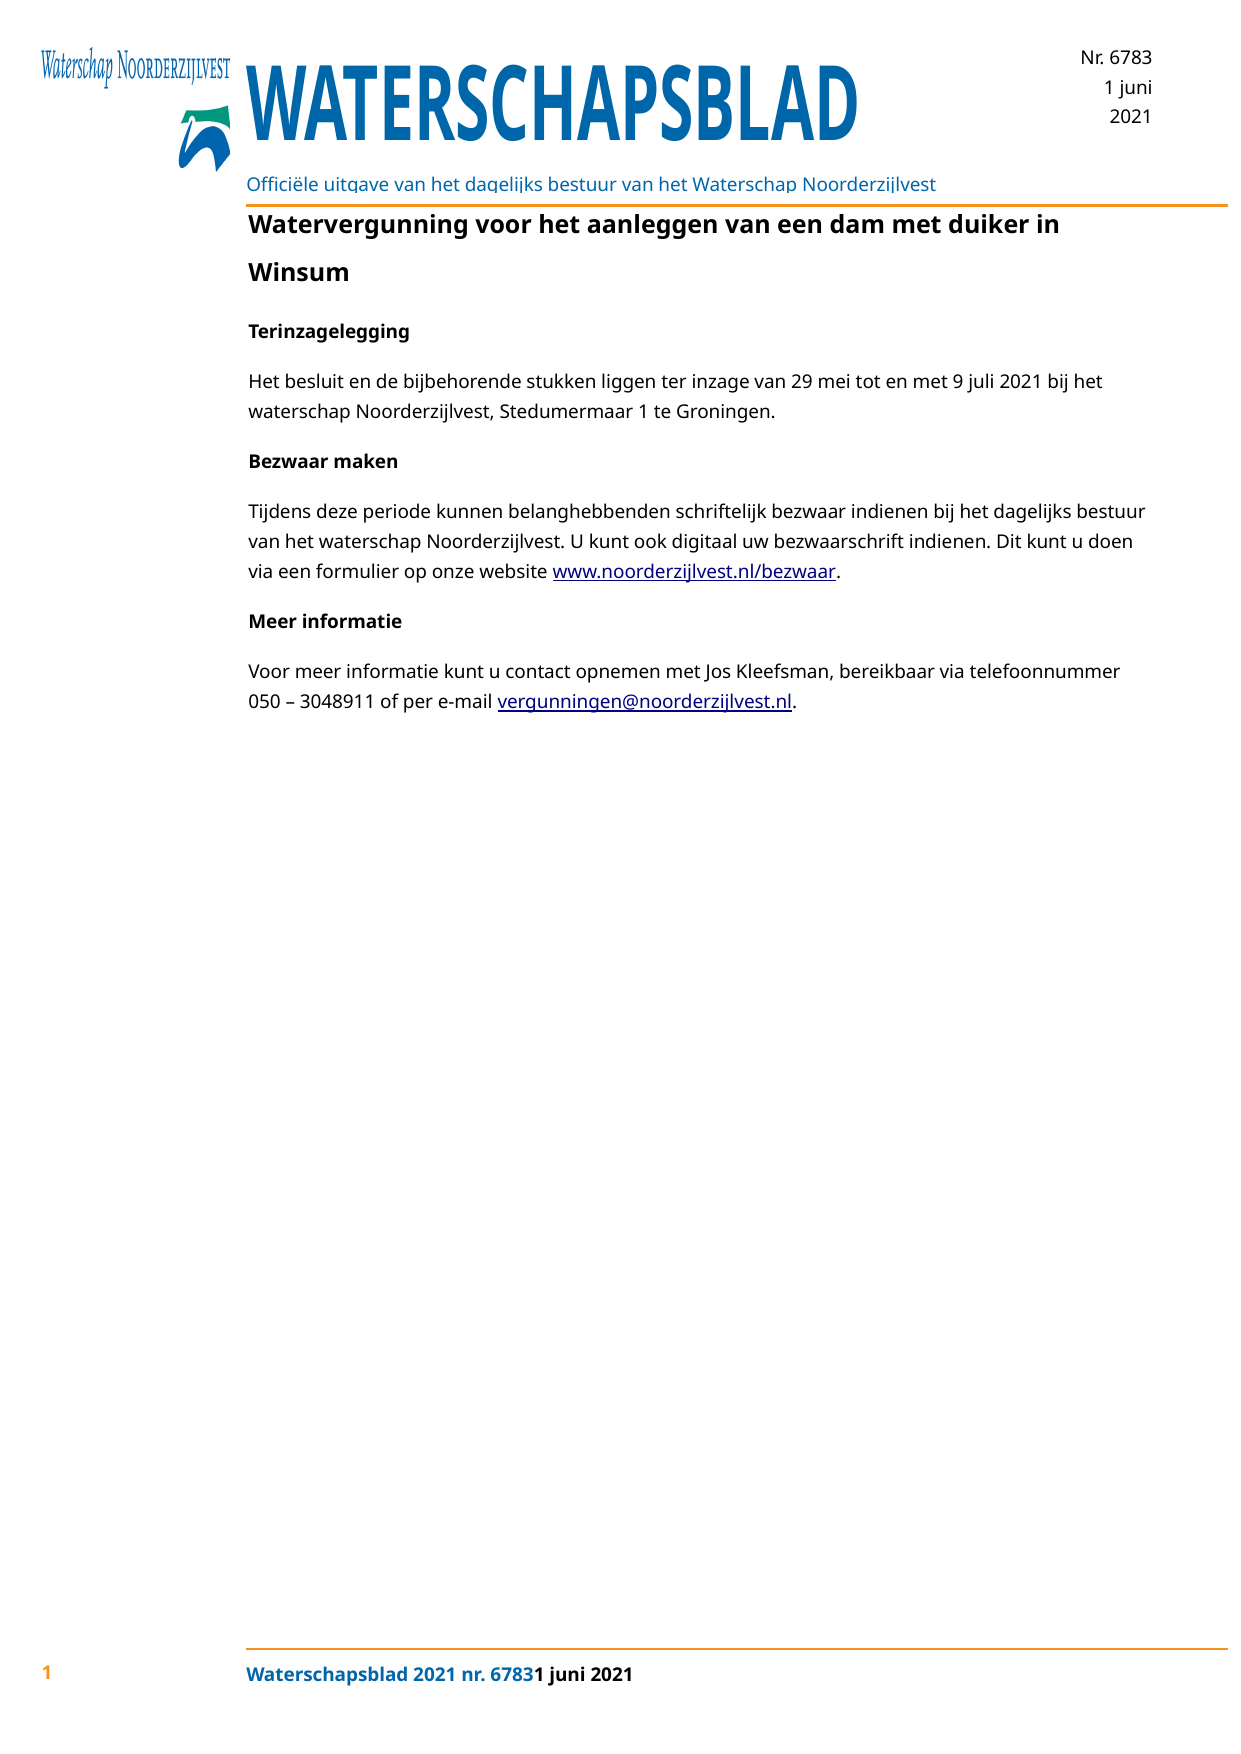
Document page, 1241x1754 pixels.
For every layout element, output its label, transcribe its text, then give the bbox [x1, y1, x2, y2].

text Bezwaar maken [248, 448, 1152, 474]
picture [41, 47, 231, 172]
text Meer informatie [248, 608, 1152, 634]
text Het besluit en de bijbehorende stukken liggen ter inzage van 29 mei tot en met 9 juli 2021 bij het waterschap Noorderzijlvest, Stedumermaar 1 te Groningen. [248, 368, 1152, 424]
text Watervergunning voor het aanleggen van een dam met duiker in Winsum [248, 207, 1152, 288]
text Terinzagelegging [248, 318, 1152, 344]
text Voor meer informatie kunt u contact opnemen met Jos Kleefsman, bereikbaar via telefoonnummer 050 – 3048911 of per e-mail vergunningen@noorderzijlvest.nl. [248, 659, 1152, 714]
text Tijdens deze periode kunnen belanghebbenden schriftelijk bezwaar indienen bij het dagelijks bestuur van het waterschap Noorderzijlvest. U kunt ook digitaal uw bezwaarschrift indienen. Dit kunt u doen via een formulier op onze website www.noorderzijlvest.nl/bezwaar. [248, 499, 1152, 584]
